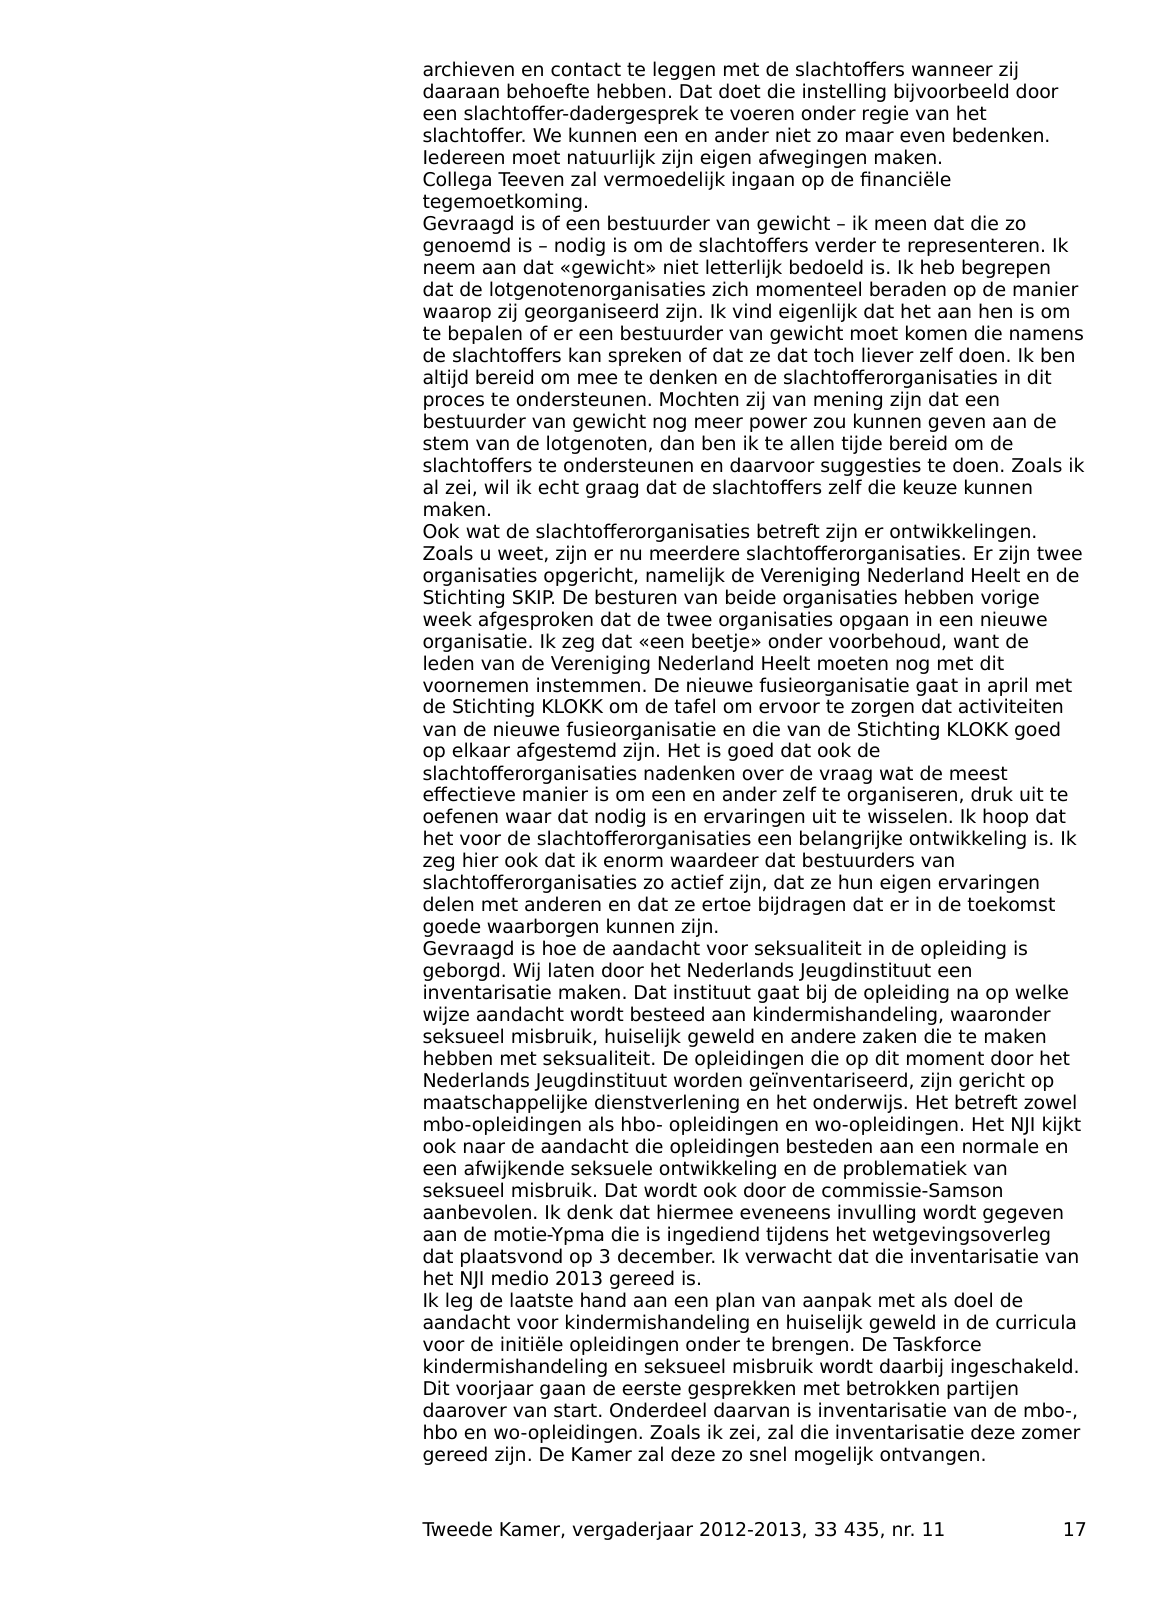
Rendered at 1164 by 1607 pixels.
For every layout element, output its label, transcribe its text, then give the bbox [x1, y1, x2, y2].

text Gevraagd is hoe de aandacht voor seksualiteit in de opleiding is geborgd. Wij laten door het Nederlands Jeugdinstituut een inventarisatie maken. Dat instituut gaat bij de opleiding na op welke wijze aandacht wordt besteed aan kindermishandeling, waaronder seksueel misbruik, huiselijk geweld en andere zaken die te maken hebben met seksualiteit. De opleidingen die op dit moment door het Nederlands Jeugdinstituut worden geïnventariseerd, zijn gericht op maatschappelijke dienstverlening en het onderwijs. Het betreft zowel mbo-opleidingen als hbo- opleidingen en wo-opleidingen. Het NJI kijkt ook naar de aandacht die opleidingen besteden aan een normale en een afwijkende seksuele ontwikkeling en de problematiek van seksueel misbruik. Dat wordt ook door de commissie-Samson aanbevolen. Ik denk dat hiermee eveneens invulling wordt gegeven aan de motie-Ypma die is ingediend tijdens het wetgevingsoverleg dat plaatsvond op 3 december. Ik verwacht dat die inventarisatie van het NJI medio 2013 gereed is. [422, 938, 1087, 1290]
text Collega Teeven zal vermoedelijk ingaan op de financiële tegemoetkoming. [422, 169, 1087, 213]
text Ook wat de slachtofferorganisaties betreft zijn er ontwikkelingen. Zoals u weet, zijn er nu meerdere slachtofferorganisaties. Er zijn twee organisaties opgericht, namelijk de Vereniging Nederland Heelt en de Stichting SKIP. De besturen van beide organisaties hebben vorige week afgesproken dat de twee organisaties opgaan in een nieuwe organisatie. Ik zeg dat «een beetje» onder voorbehoud, want de leden van de Vereniging Nederland Heelt moeten nog met dit voornemen instemmen. De nieuwe fusieorganisatie gaat in april met de Stichting KLOKK om de tafel om ervoor te zorgen dat activiteiten van de nieuwe fusieorganisatie en die van de Stichting KLOKK goed op elkaar afgestemd zijn. Het is goed dat ook de slachtofferorganisaties nadenken over de vraag wat de meest effectieve manier is om een en ander zelf te organiseren, druk uit te oefenen waar dat nodig is en ervaringen uit te wisselen. Ik hoop dat het voor de slachtofferorganisaties een belangrijke ontwikkeling is. Ik zeg hier ook dat ik enorm waardeer dat bestuurders van slachtofferorganisaties zo actief zijn, dat ze hun eigen ervaringen delen met anderen en dat ze ertoe bijdragen dat er in de toekomst goede waarborgen kunnen zijn. [422, 521, 1087, 938]
text archieven en contact te leggen met de slachtoffers wanneer zij daaraan behoefte hebben. Dat doet die instelling bijvoorbeeld door een slachtoffer-dadergesprek te voeren onder regie van het slachtoffer. We kunnen een en ander niet zo maar even bedenken. Iedereen moet natuurlijk zijn eigen afwegingen maken. [422, 59, 1087, 169]
text Gevraagd is of een bestuurder van gewicht – ik meen dat die zo genoemd is – nodig is om de slachtoffers verder te representeren. Ik neem aan dat «gewicht» niet letterlijk bedoeld is. Ik heb begrepen dat de lotgenotenorganisaties zich momenteel beraden op de manier waarop zij georganiseerd zijn. Ik vind eigenlijk dat het aan hen is om te bepalen of er een bestuurder van gewicht moet komen die namens de slachtoffers kan spreken of dat ze dat toch liever zelf doen. Ik ben altijd bereid om mee te denken en de slachtofferorganisaties in dit proces te ondersteunen. Mochten zij van mening zijn dat een bestuurder van gewicht nog meer power zou kunnen geven aan de stem van de lotgenoten, dan ben ik te allen tijde bereid om de slachtoffers te ondersteunen en daarvoor suggesties te doen. Zoals ik al zei, wil ik echt graag dat de slachtoffers zelf die keuze kunnen maken. [422, 213, 1087, 521]
text Ik leg de laatste hand aan een plan van aanpak met als doel de aandacht voor kindermishandeling en huiselijk geweld in de curricula voor de initiële opleidingen onder te brengen. De Taskforce kindermishandeling en seksueel misbruik wordt daarbij ingeschakeld. Dit voorjaar gaan de eerste gesprekken met betrokken partijen daarover van start. Onderdeel daarvan is inventarisatie van de mbo-, hbo en wo-opleidingen. Zoals ik zei, zal die inventarisatie deze zomer gereed zijn. De Kamer zal deze zo snel mogelijk ontvangen. [422, 1290, 1087, 1466]
